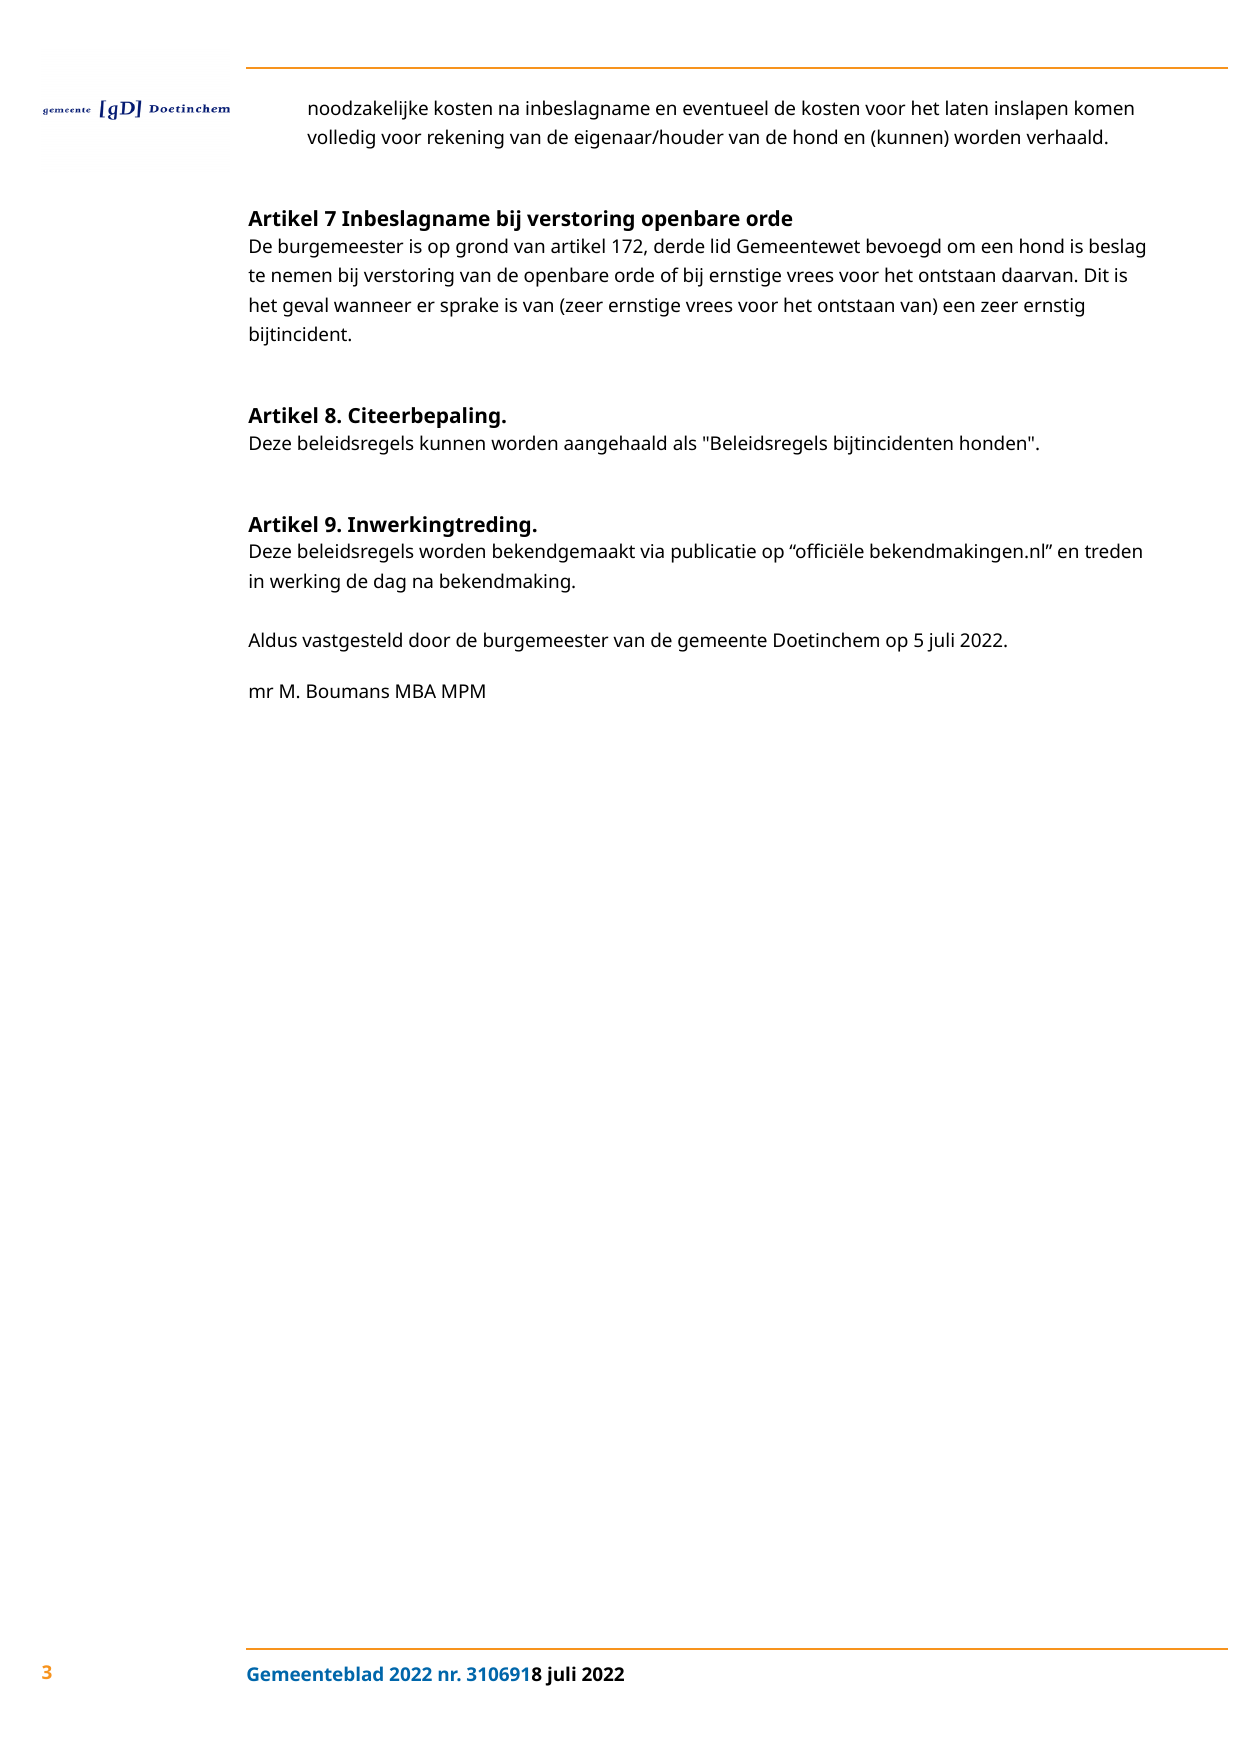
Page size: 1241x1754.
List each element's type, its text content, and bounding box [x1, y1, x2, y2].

text Artikel 9. Inwerkingtreding. [248, 510, 1152, 538]
text mr M. Boumans MBA MPM [248, 679, 1152, 704]
text De burgemeester is op grond van artikel 172, derde lid Gemeentewet bevoegd om een hond is beslag te nemen bij verstoring van de openbare orde of bij ernstige vrees voor het ontstaan daarvan. Dit is het geval wanneer er sprake is van (zeer ernstige vrees voor het ontstaan van) een zeer ernstig bijtincident. [248, 233, 1152, 347]
text Deze beleidsregels worden bekendgemaakt via publicatie op “officiële bekendmakingen.nl” en treden in werking de dag na bekendmaking. [248, 538, 1152, 594]
picture [41, 47, 231, 172]
text Artikel 8. Citeerbepaling. [248, 402, 1152, 430]
list noodzakelijke kosten na inbeslagname en eventueel de kosten voor het laten inslapen komen volledig voor rekening van de eigenaar/houder van de hond en (kunnen) worden verhaald. [248, 95, 1152, 150]
text Deze beleidsregels kunnen worden aangehaald als "Beleidsregels bijtincidenten honden". [248, 430, 1152, 456]
text Aldus vastgesteld door de burgemeester van de gemeente Doetinchem op 5 juli 2022. [248, 627, 1152, 653]
text Artikel 7 Inbeslagname bij verstoring openbare orde [248, 204, 1152, 233]
